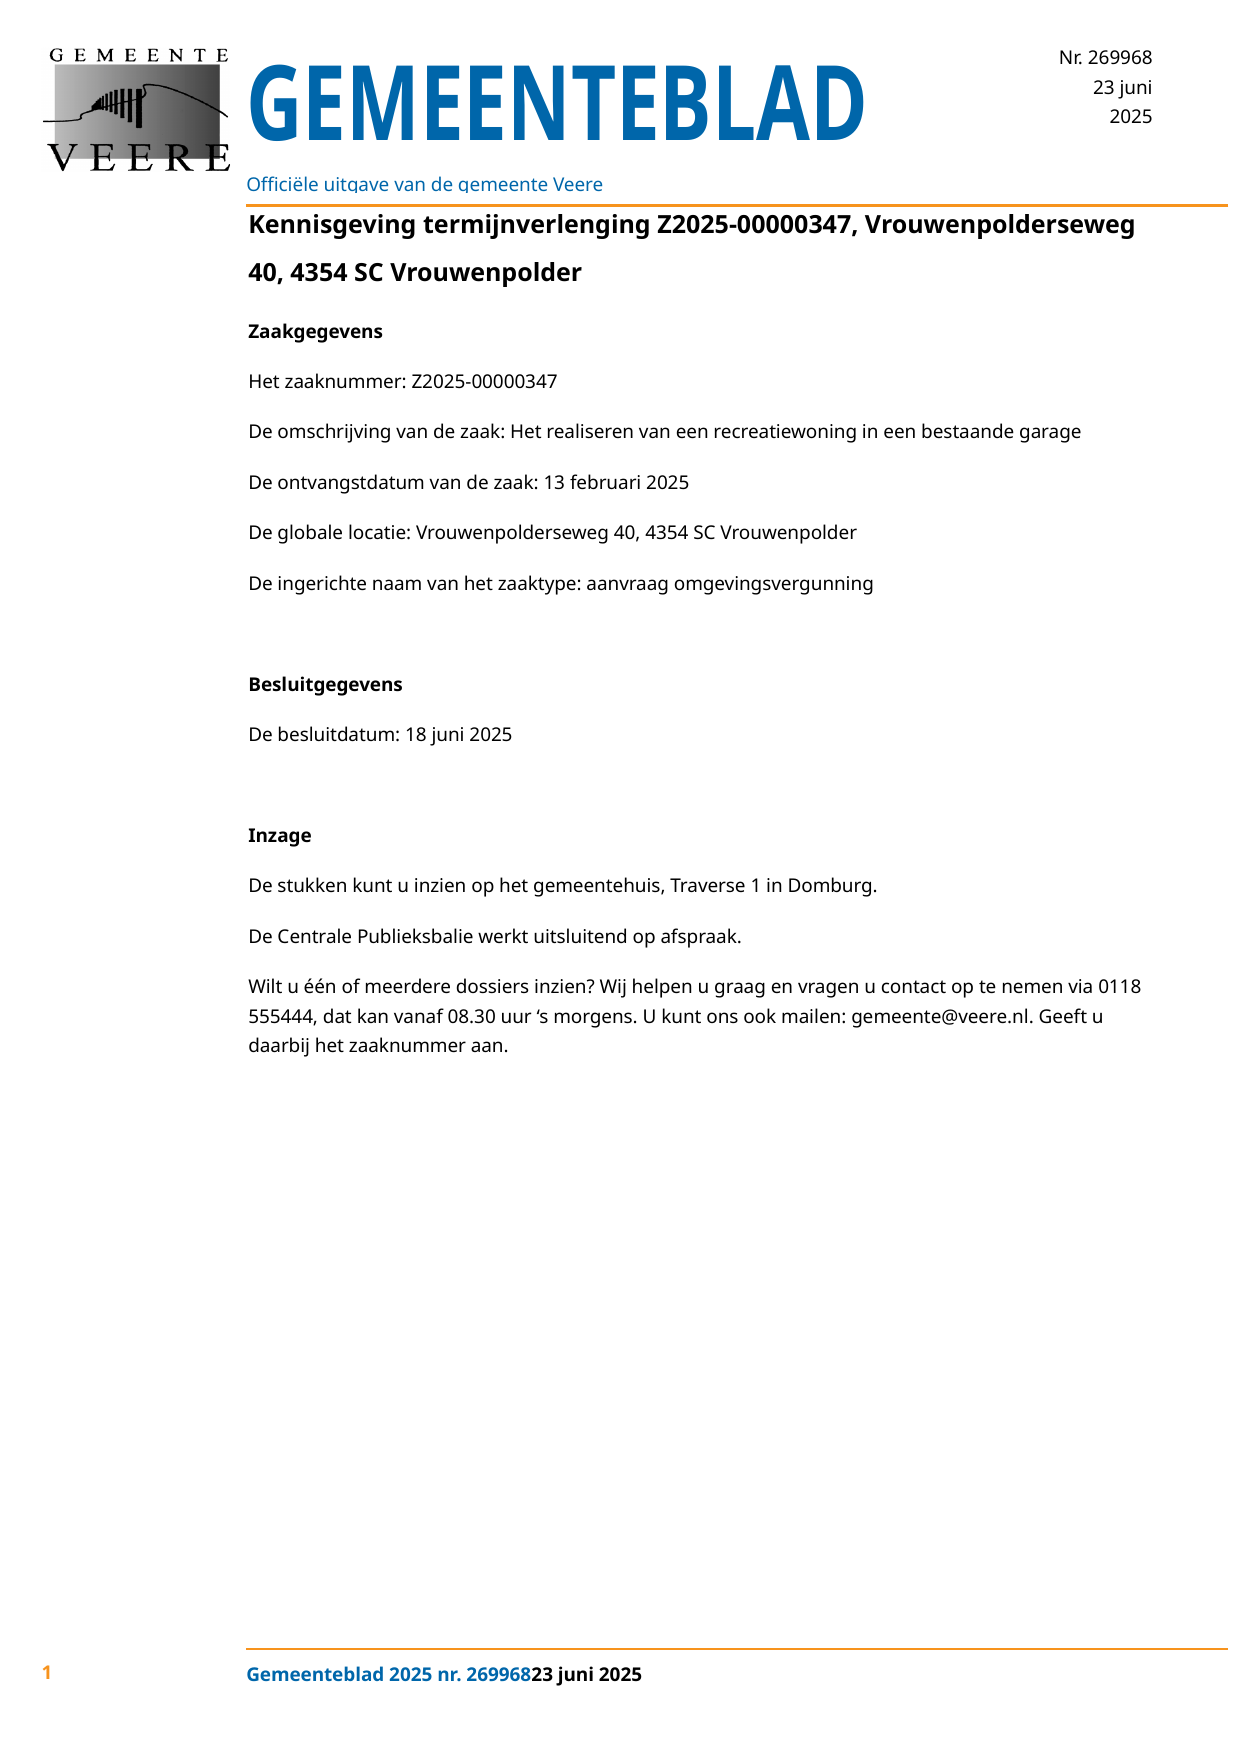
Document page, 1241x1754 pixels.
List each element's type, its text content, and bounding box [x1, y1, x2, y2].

text De ingerichte naam van het zaaktype: aanvraag omgevingsvergunning [248, 570, 1152, 596]
text De stukken kunt u inzien op het gemeentehuis, Traverse 1 in Domburg. [248, 872, 1152, 898]
text Zaakgegevens [248, 318, 1152, 344]
text De Centrale Publieksbalie werkt uitsluitend op afspraak. [248, 923, 1152, 949]
text De omschrijving van de zaak: Het realiseren van een recreatiewoning in een bestaande garage [248, 419, 1152, 444]
text Inzage [248, 822, 1152, 848]
text De besluitdatum: 18 juni 2025 [248, 721, 1152, 747]
text De ontvangstdatum van de zaak: 13 februari 2025 [248, 469, 1152, 495]
text De globale locatie: Vrouwenpolderseweg 40, 4354 SC Vrouwenpolder [248, 519, 1152, 545]
text Kennisgeving termijnverlenging Z2025-00000347, Vrouwenpolderseweg 40, 4354 SC Vrouwenpolder [248, 207, 1152, 288]
text Besluitgegevens [248, 671, 1152, 697]
text Wilt u één of meerdere dossiers inzien? Wij helpen u graag en vragen u contact op te nemen via 0118 555444, dat kan vanaf 08.30 uur ‘s morgens. U kunt ons ook mailen: gemeente@veere.nl. Geeft u daarbij het zaaknummer aan. [248, 973, 1152, 1058]
picture [41, 47, 231, 172]
text Het zaaknummer: Z2025-00000347 [248, 368, 1152, 394]
